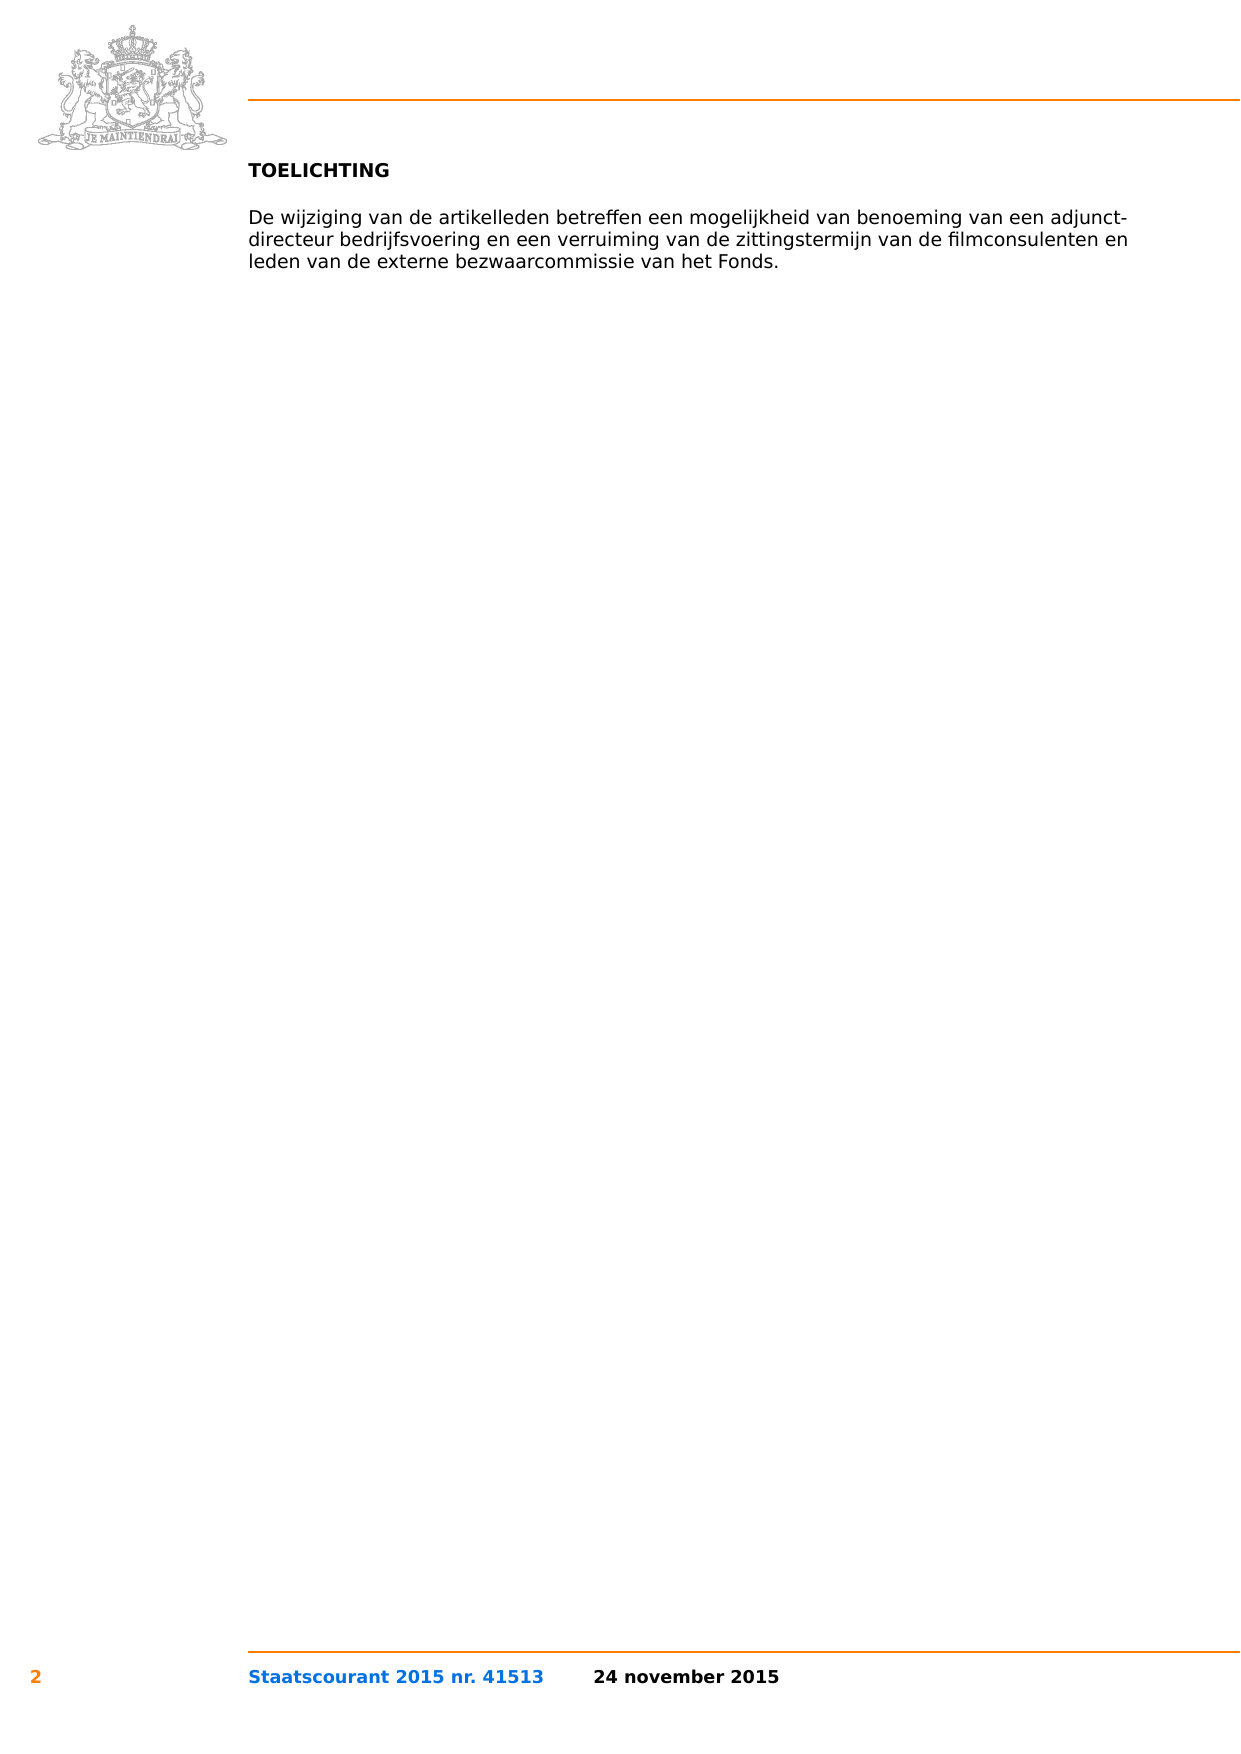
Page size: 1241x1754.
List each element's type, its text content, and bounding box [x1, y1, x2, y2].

text De wijziging van de artikelleden betreffen een mogelijkheid van benoeming van een adjunct- directeur bedrijfsvoering en een verruiming van de zittingstermijn van de filmconsulenten en leden van de externe bezwaarcommissie van het Fonds. [248, 207, 1163, 273]
picture [38, 25, 227, 150]
subtitle TOELICHTING [248, 160, 1163, 182]
